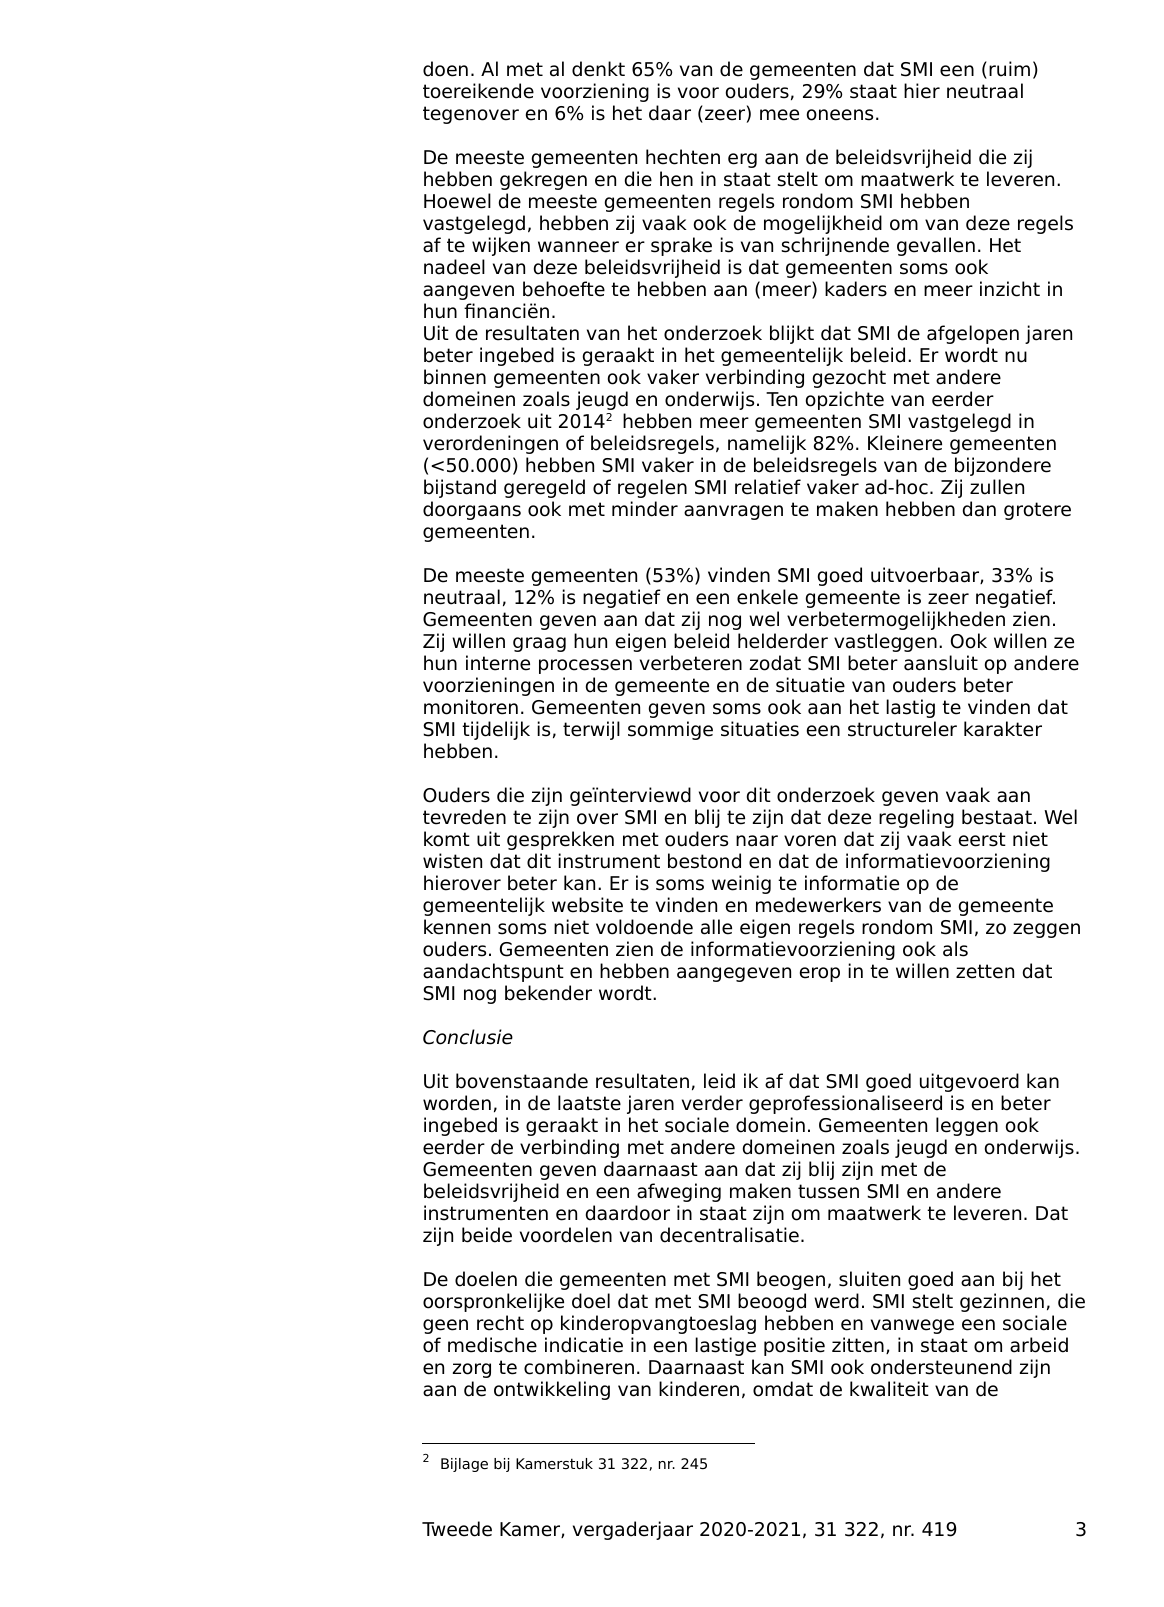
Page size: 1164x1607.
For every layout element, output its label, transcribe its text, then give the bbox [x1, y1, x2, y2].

text Uit de resultaten van het onderzoek blijkt dat SMI de afgelopen jaren beter ingebed is geraakt in het gemeentelijk beleid. Er wordt nu binnen gemeenten ook vaker verbinding gezocht met andere domeinen zoals jeugd en onderwijs. Ten opzichte van eerder onderzoek uit 2014 hebben meer gemeenten SMI vastgelegd in verordeningen of beleidsregels, namelijk 82%. Kleinere gemeenten (<50.000) hebben SMI vaker in de beleidsregels van de bijzondere bijstand geregeld of regelen SMI relatief vaker ad-hoc. Zij zullen doorgaans ook met minder aanvragen te maken hebben dan grotere gemeenten. [422, 323, 1087, 543]
text De meeste gemeenten (53%) vinden SMI goed uitvoerbaar, 33% is neutraal, 12% is negatief en een enkele gemeente is zeer negatief. Gemeenten geven aan dat zij nog wel verbetermogelijkheden zien. Zij willen graag hun eigen beleid helderder vastleggen. Ook willen ze hun interne processen verbeteren zodat SMI beter aansluit op andere voorzieningen in de gemeente en de situatie van ouders beter monitoren. Gemeenten geven soms ook aan het lastig te vinden dat SMI tijdelijk is, terwijl sommige situaties een structureler karakter hebben. [422, 565, 1087, 763]
text Ouders die zijn geïnterviewd voor dit onderzoek geven vaak aan tevreden te zijn over SMI en blij te zijn dat deze regeling bestaat. Wel komt uit gesprekken met ouders naar voren dat zij vaak eerst niet wisten dat dit instrument bestond en dat de informatievoorziening hierover beter kan. Er is soms weinig te informatie op de gemeentelijk website te vinden en medewerkers van de gemeente kennen soms niet voldoende alle eigen regels rondom SMI, zo zeggen ouders. Gemeenten zien de informatievoorziening ook als aandachtspunt en hebben aangegeven erop in te willen zetten dat SMI nog bekender wordt. [422, 785, 1087, 1005]
text Bijlage bij Kamerstuk 31 322, nr. 245 [422, 1452, 1087, 1474]
text Uit bovenstaande resultaten, leid ik af dat SMI goed uitgevoerd kan worden, in de laatste jaren verder geprofessionaliseerd is en beter ingebed is geraakt in het sociale domein. Gemeenten leggen ook eerder de verbinding met andere domeinen zoals jeugd en onderwijs. Gemeenten geven daarnaast aan dat zij blij zijn met de beleidsvrijheid en een afweging maken tussen SMI en andere instrumenten en daardoor in staat zijn om maatwerk te leveren. Dat zijn beide voordelen van decentralisatie. [422, 1071, 1087, 1247]
text doen. Al met al denkt 65% van de gemeenten dat SMI een (ruim) toereikende voorziening is voor ouders, 29% staat hier neutraal tegenover en 6% is het daar (zeer) mee oneens. [422, 59, 1087, 125]
text De meeste gemeenten hechten erg aan de beleidsvrijheid die zij hebben gekregen en die hen in staat stelt om maatwerk te leveren. Hoewel de meeste gemeenten regels rondom SMI hebben vastgelegd, hebben zij vaak ook de mogelijkheid om van deze regels af te wijken wanneer er sprake is van schrijnende gevallen. Het nadeel van deze beleidsvrijheid is dat gemeenten soms ook aangeven behoefte te hebben aan (meer) kaders en meer inzicht in hun financiën. [422, 147, 1087, 323]
subtitle Conclusie [422, 1027, 1087, 1049]
text De doelen die gemeenten met SMI beogen, sluiten goed aan bij het oorspronkelijke doel dat met SMI beoogd werd. SMI stelt gezinnen, die geen recht op kinderopvangtoeslag hebben en vanwege een sociale of medische indicatie in een lastige positie zitten, in staat om arbeid en zorg te combineren. Daarnaast kan SMI ook ondersteunend zijn aan de ontwikkeling van kinderen, omdat de kwaliteit van de [422, 1269, 1087, 1401]
